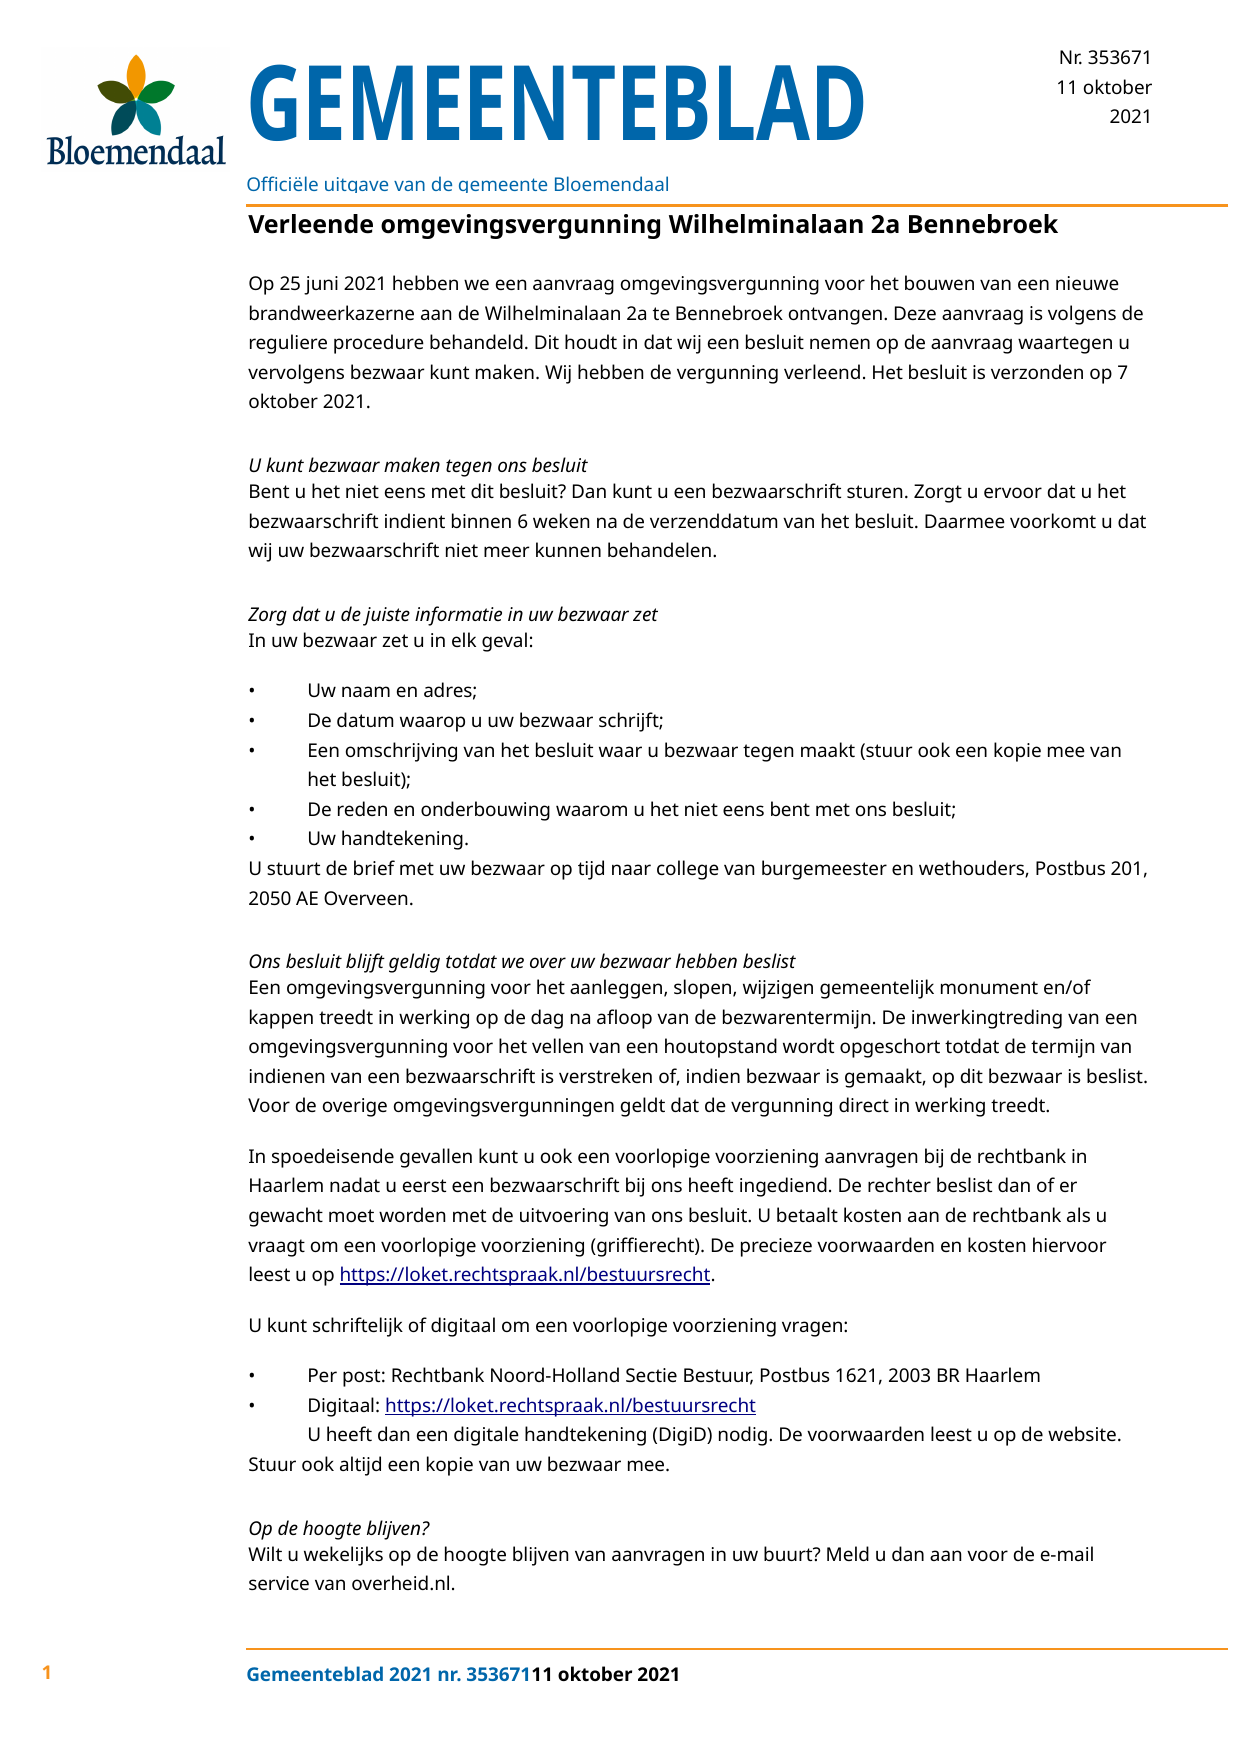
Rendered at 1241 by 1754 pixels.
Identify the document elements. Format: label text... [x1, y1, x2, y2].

text U kunt bezwaar maken tegen ons besluit [248, 453, 1152, 478]
text Een omgevingsvergunning voor het aanleggen, slopen, wijzigen gemeentelijk monument en/of kappen treedt in werking op de dag na afloop van de bezwarentermijn. De inwerkingtreding van een omgevingsvergunning voor het vellen van een houtopstand wordt opgeschort totdat de termijn van indienen van een bezwaarschrift is verstreken of, indien bezwaar is gemaakt, op dit bezwaar is beslist. Voor de overige omgevingsvergunningen geldt dat de vergunning direct in werking treedt. [248, 974, 1152, 1118]
text Stuur ook altijd een kopie van uw bezwaar mee. [248, 1451, 1152, 1477]
text In uw bezwaar zet u in elk geval: [248, 627, 1152, 653]
list Uw handtekening. [248, 826, 1152, 851]
list Uw naam en adres; [248, 678, 1152, 703]
list De datum waarop u uw bezwaar schrijft; [248, 707, 1152, 733]
list De reden en onderbouwing waarom u het niet eens bent met ons besluit; [248, 796, 1152, 822]
text U stuurt de brief met uw bezwaar op tijd naar college van burgemeester en wethouders, Postbus 201, 2050 AE Overveen. [248, 855, 1152, 910]
text In spoedeisende gevallen kunt u ook een voorlopige voorziening aanvragen bij de rechtbank in Haarlem nadat u eerst een bezwaarschrift bij ons heeft ingediend. De rechter beslist dan of er gewacht moet worden met de uitvoering van ons besluit. U betaalt kosten aan de rechtbank als u vraagt om een voorlopige voorziening (griffierecht). De precieze voorwaarden en kosten hiervoor leest u op https://loket.rechtspraak.nl/bestuursrecht. [248, 1143, 1152, 1287]
list Een omschrijving van het besluit waar u bezwaar tegen maakt (stuur ook een kopie mee van het besluit); [248, 737, 1152, 792]
picture [41, 47, 231, 172]
text Ons besluit blijft geldig totdat we over uw bezwaar hebben beslist [248, 949, 1152, 974]
text U kunt schriftelijk of digitaal om een voorlopige voorziening vragen: [248, 1312, 1152, 1338]
list U heeft dan een digitale handtekening (DigiD) nodig. De voorwaarden leest u op de website. [248, 1421, 1152, 1447]
text Bent u het niet eens met dit besluit? Dan kunt u een bezwaarschrift sturen. Zorgt u ervoor dat u het bezwaarschrift indient binnen 6 weken na de verzenddatum van het besluit. Daarmee voorkomt u dat wij uw bezwaarschrift niet meer kunnen behandelen. [248, 478, 1152, 563]
text Zorg dat u de juiste informatie in uw bezwaar zet [248, 601, 1152, 627]
text Verleende omgevingsvergunning Wilhelminalaan 2a Bennebroek [248, 207, 1152, 241]
text Wilt u wekelijks op de hoogte blijven van aanvragen in uw buurt? Meld u dan aan voor de e-mail service van overheid.nl. [248, 1541, 1152, 1596]
list Digitaal: https://loket.rechtspraak.nl/bestuursrecht [248, 1392, 1152, 1418]
text Op de hoogte blijven? [248, 1515, 1152, 1541]
text Op 25 juni 2021 hebben we een aanvraag omgevingsvergunning voor het bouwen van een nieuwe brandweerkazerne aan de Wilhelminalaan 2a te Bennebroek ontvangen. Deze aanvraag is volgens de reguliere procedure behandeld. Dit houdt in dat wij een besluit nemen op de aanvraag waartegen u vervolgens bezwaar kunt maken. Wij hebben de vergunning verleend. Het besluit is verzonden op 7 oktober 2021. [248, 270, 1152, 414]
list Per post: Rechtbank Noord-Holland Sectie Bestuur, Postbus 1621, 2003 BR Haarlem [248, 1362, 1152, 1388]
